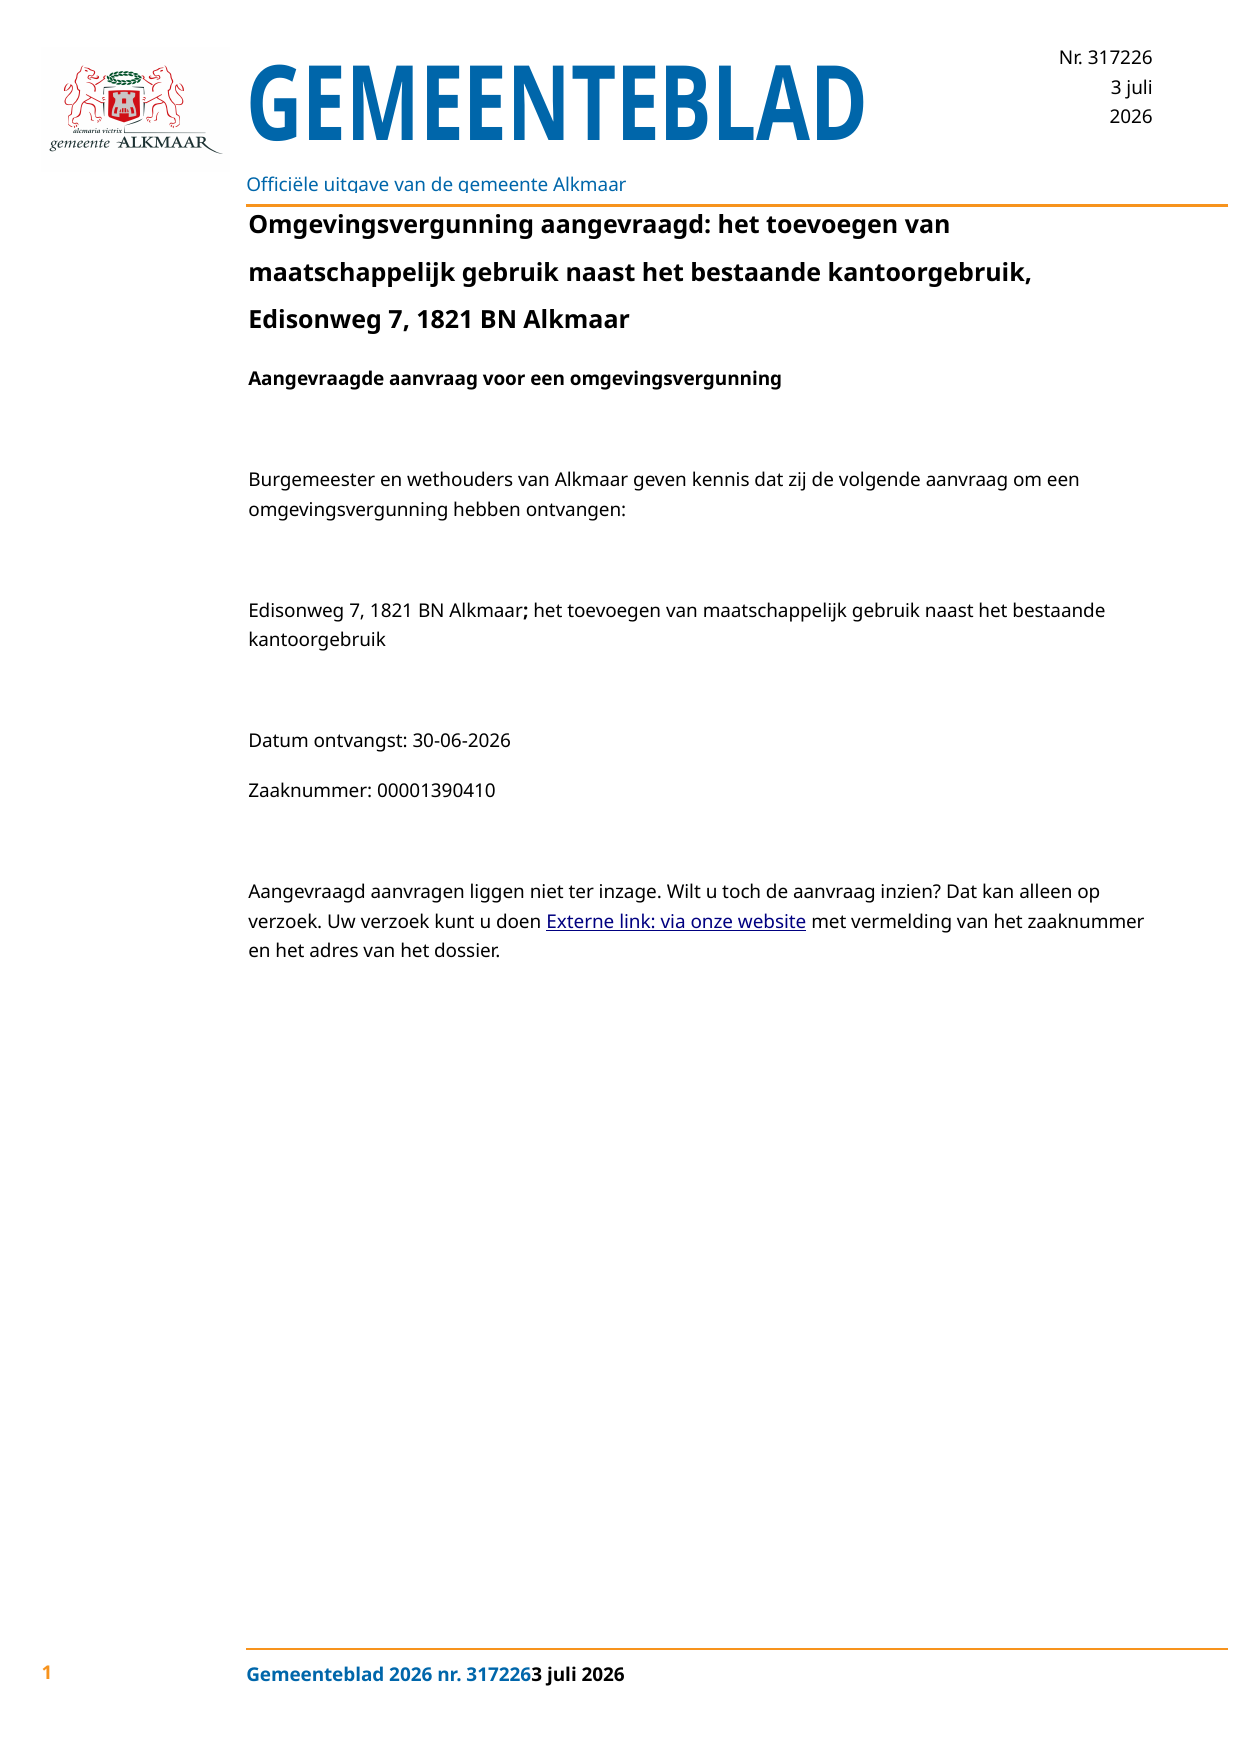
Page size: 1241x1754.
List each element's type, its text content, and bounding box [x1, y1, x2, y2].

text Zaaknummer: 00001390410 [248, 778, 1152, 803]
text Omgevingsvergunning aangevraagd: het toevoegen van maatschappelijk gebruik naast het bestaande kantoorgebruik, Edisonweg 7, 1821 BN Alkmaar [248, 207, 1152, 336]
picture [41, 47, 231, 172]
text Aangevraagde aanvraag voor een omgevingsvergunning [248, 366, 1152, 391]
text Aangevraagd aanvragen liggen niet ter inzage. Wilt u toch de aanvraag inzien? Dat kan alleen op verzoek. Uw verzoek kunt u doen Externe link: via onze website met vermelding van het zaaknummer en het adres van het dossier. [248, 878, 1152, 963]
text Edisonweg 7, 1821 BN Alkmaar; het toevoegen van maatschappelijk gebruik naast het bestaande kantoorgebruik [248, 597, 1152, 652]
text Burgemeester en wethouders van Alkmaar geven kennis dat zij de volgende aanvraag om een omgevingsvergunning hebben ontvangen: [248, 466, 1152, 522]
text Datum ontvangst: 30-06-2026 [248, 727, 1152, 753]
